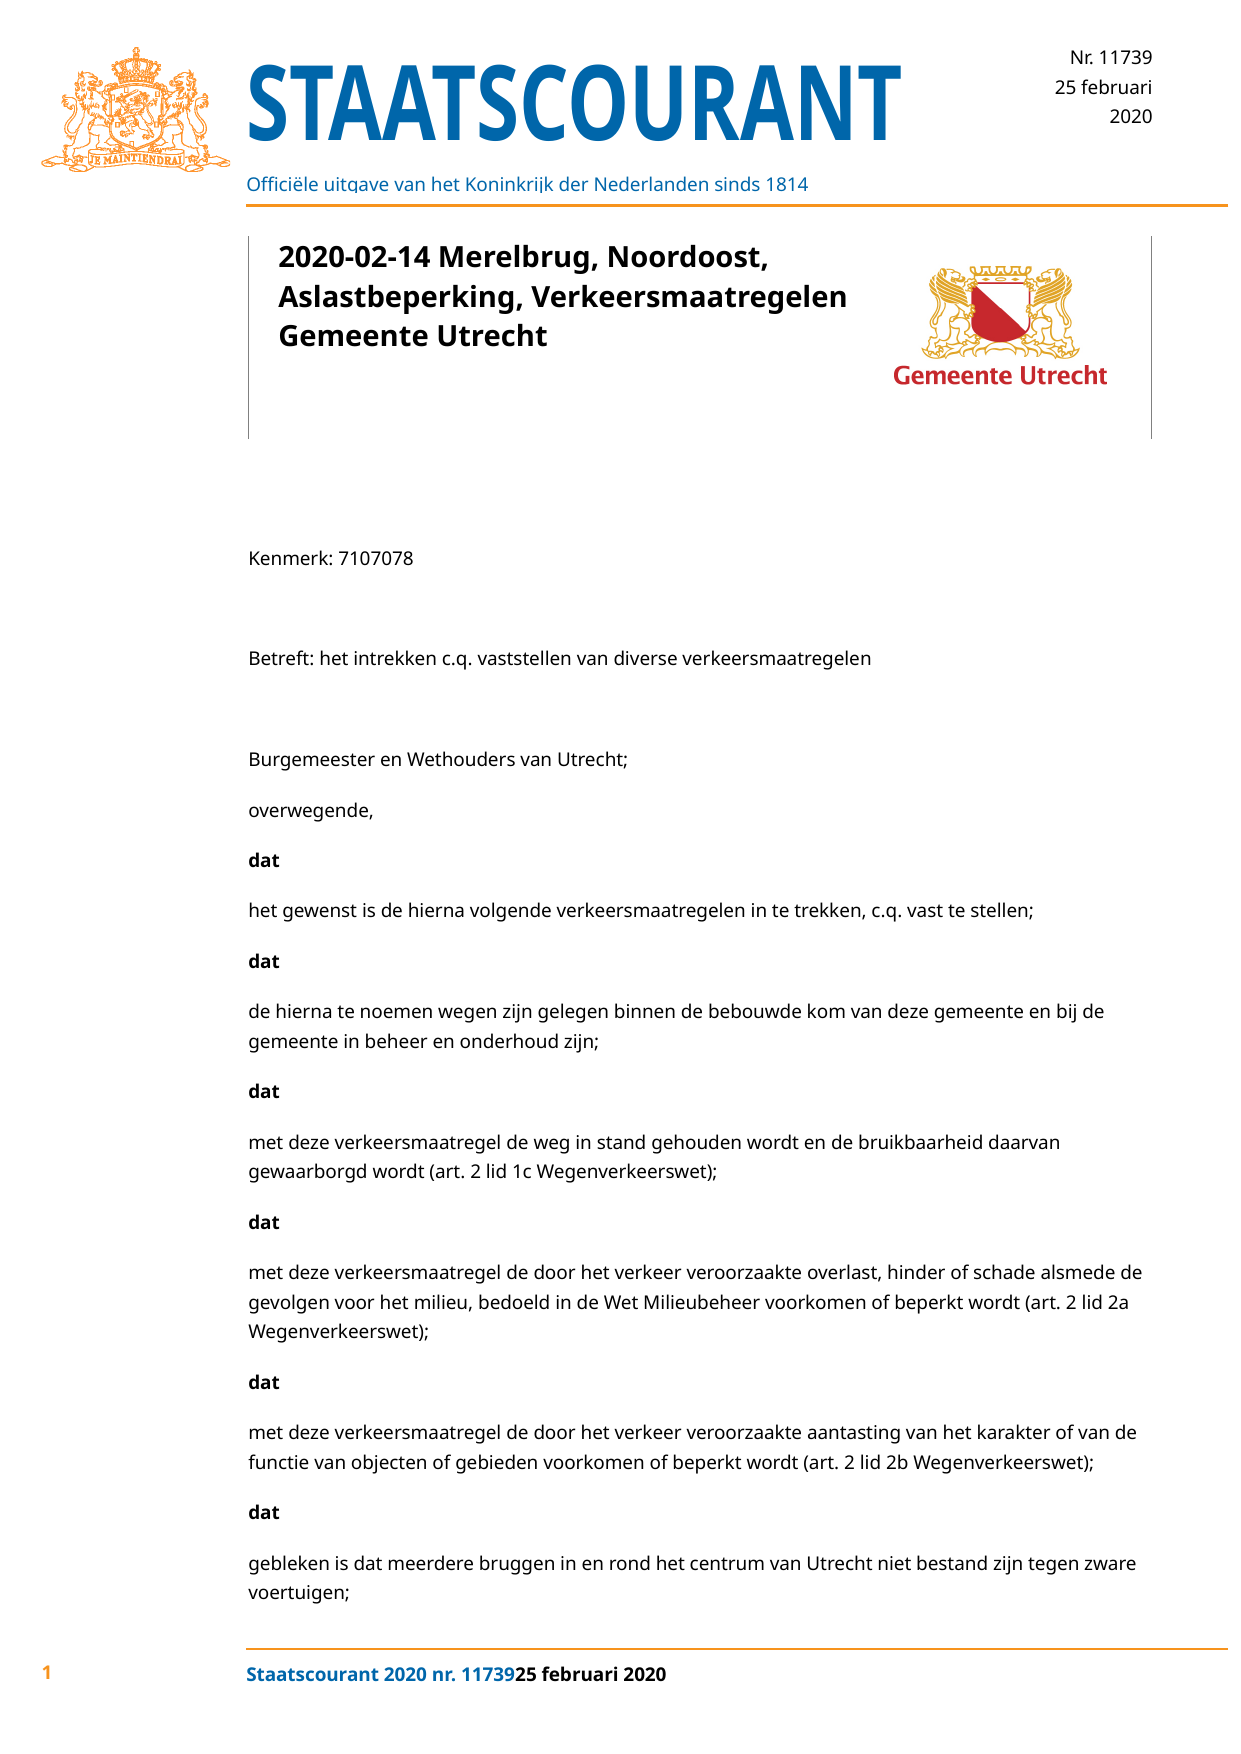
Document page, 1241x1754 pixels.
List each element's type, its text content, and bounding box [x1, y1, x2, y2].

text Betreft: het intrekken c.q. vaststellen van diverse verkeersmaatregelen [248, 646, 1152, 671]
text met deze verkeersmaatregel de weg in stand gehouden wordt en de bruikbaarheid daarvan gewaarborgd wordt (art. 2 lid 1c Wegenverkeerswet); [248, 1129, 1152, 1184]
text gebleken is dat meerdere bruggen in en rond het centrum van Utrecht niet bestand zijn tegen zware voertuigen; [248, 1550, 1152, 1605]
text Kenmerk: 7107078 [248, 545, 1152, 571]
picture [41, 47, 231, 172]
table_header [1119, 236, 1151, 413]
text dat [248, 948, 1152, 974]
text de hierna te noemen wegen zijn gelegen binnen de bebouwde kom van deze gemeente en bij de gemeente in beheer en onderhoud zijn; [248, 998, 1152, 1054]
text dat [248, 1209, 1152, 1235]
picture [882, 236, 1119, 414]
table_header 2020-02-14 Merelbrug, Noordoost, Aslastbeperking, Verkeersmaatregelen Gemeente Utrecht [249, 236, 850, 439]
text Burgemeester en Wethouders van Utrecht; [248, 746, 1152, 772]
table_header [850, 414, 1151, 439]
table_header [850, 236, 882, 413]
text overwegende, [248, 797, 1152, 823]
text met deze verkeersmaatregel de door het verkeer veroorzaakte overlast, hinder of schade alsmede de gevolgen voor het milieu, bedoeld in de Wet Milieubeheer voorkomen of beperkt wordt (art. 2 lid 2a Wegenverkeerswet); [248, 1259, 1152, 1344]
text het gewenst is de hierna volgende verkeersmaatregelen in te trekken, c.q. vast te stellen; [248, 898, 1152, 923]
text dat [248, 1499, 1152, 1525]
text dat [248, 1369, 1152, 1395]
text dat [248, 1078, 1152, 1104]
text met deze verkeersmaatregel de door het verkeer veroorzaakte aantasting van het karakter of van de functie van objecten of gebieden voorkomen of beperkt wordt (art. 2 lid 2b Wegenverkeerswet); [248, 1419, 1152, 1475]
text dat [248, 847, 1152, 873]
